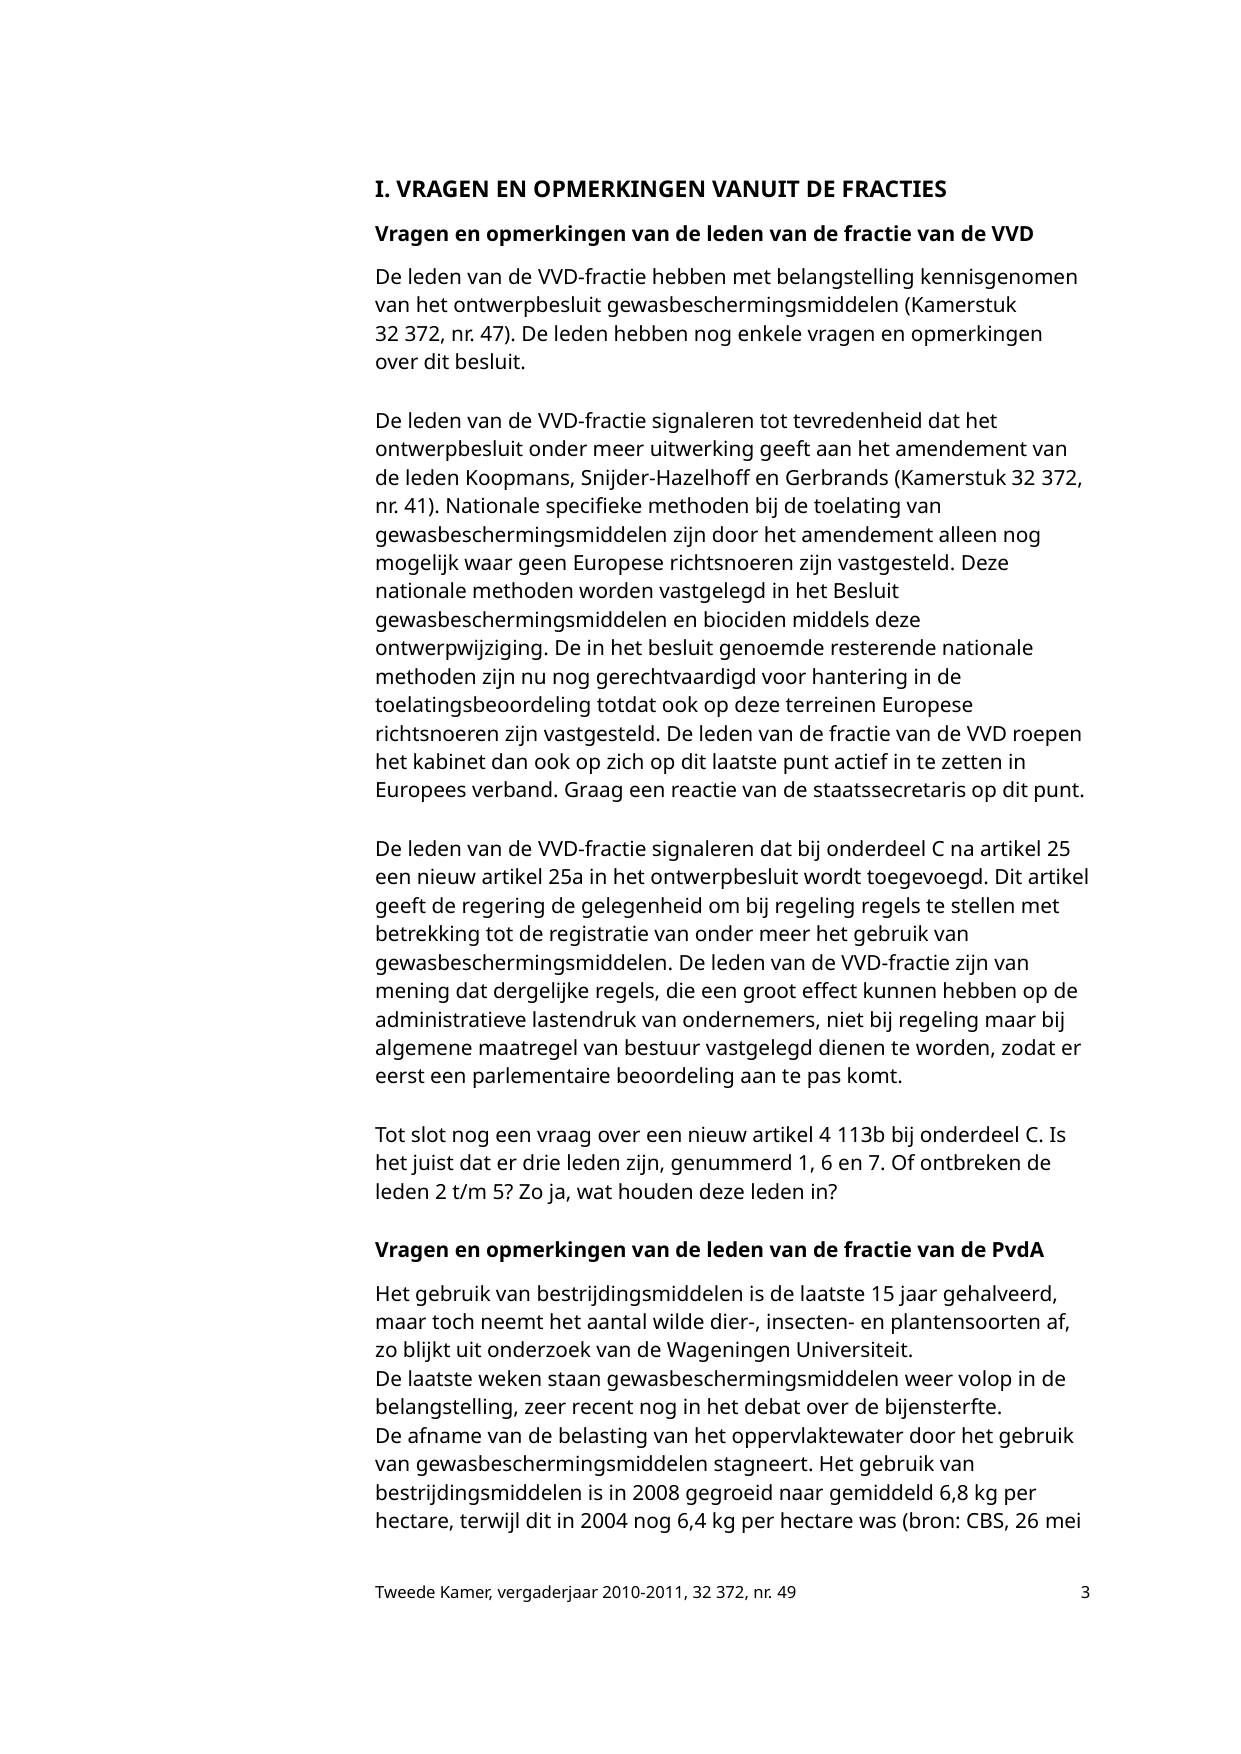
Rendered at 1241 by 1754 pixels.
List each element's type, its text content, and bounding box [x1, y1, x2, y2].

text De leden van de VVD-fractie signaleren dat bij onderdeel C na artikel 25 een nieuw artikel 25a in het ontwerpbesluit wordt toegevoegd. Dit artikel geeft de regering de gelegenheid om bij regeling regels te stellen met betrekking tot de registratie van onder meer het gebruik van gewasbeschermingsmiddelen. De leden van de VVD-fractie zijn van mening dat dergelijke regels, die een groot effect kunnen hebben op de administratieve lastendruk van ondernemers, niet bij regeling maar bij algemene maatregel van bestuur vastgelegd dienen te worden, zodat er eerst een parlementaire beoordeling aan te pas komt. [375, 834, 1090, 1090]
text De leden van de VVD-fractie hebben met belangstelling kennisgenomen van het ontwerpbesluit gewasbeschermingsmiddelen (Kamerstuk 32 372, nr. 47). De leden hebben nog enkele vragen en opmerkingen over dit besluit. [375, 262, 1090, 376]
text Vragen en opmerkingen van de leden van de fractie van de VVD [375, 219, 1090, 247]
text De leden van de VVD-fractie signaleren tot tevredenheid dat het ontwerpbesluit onder meer uitwerking geeft aan het amendement van de leden Koopmans, Snijder-Hazelhoff en Gerbrands (Kamerstuk 32 372, nr. 41). Nationale specifieke methoden bij de toelating van gewasbeschermingsmiddelen zijn door het amendement alleen nog mogelijk waar geen Europese richtsnoeren zijn vastgesteld. Deze nationale methoden worden vastgelegd in het Besluit gewasbeschermingsmiddelen en biociden middels deze ontwerpwijziging. De in het besluit genoemde resterende nationale methoden zijn nu nog gerechtvaardigd voor hantering in de toelatingsbeoordeling totdat ook op deze terreinen Europese richtsnoeren zijn vastgesteld. De leden van de fractie van de VVD roepen het kabinet dan ook op zich op dit laatste punt actief in te zetten in Europees verband. Graag een reactie van de staatssecretaris op dit punt. [375, 406, 1090, 804]
text Het gebruik van bestrijdingsmiddelen is de laatste 15 jaar gehalveerd, maar toch neemt het aantal wilde dier-, insecten- en plantensoorten af, zo blijkt uit onderzoek van de Wageningen Universiteit. [375, 1279, 1090, 1364]
text De laatste weken staan gewasbeschermingsmiddelen weer volop in de belangstelling, zeer recent nog in het debat over de bijensterfte. [375, 1364, 1090, 1421]
subtitle I. VRAGEN EN OPMERKINGEN VANUIT DE FRACTIES [375, 172, 1090, 204]
text De afname van de belasting van het oppervlaktewater door het gebruik van gewasbeschermingsmiddelen stagneert. Het gebruik van bestrijdingsmiddelen is in 2008 gegroeid naar gemiddeld 6,8 kg per hectare, terwijl dit in 2004 nog 6,4 kg per hectare was (bron: CBS, 26 mei [375, 1421, 1090, 1535]
text Tot slot nog een vraag over een nieuw artikel 4 113b bij onderdeel C. Is het juist dat er drie leden zijn, genummerd 1, 6 en 7. Of ontbreken de leden 2 t/m 5? Zo ja, wat houden deze leden in? [375, 1120, 1090, 1205]
text Vragen en opmerkingen van de leden van de fractie van de PvdA [375, 1235, 1090, 1264]
